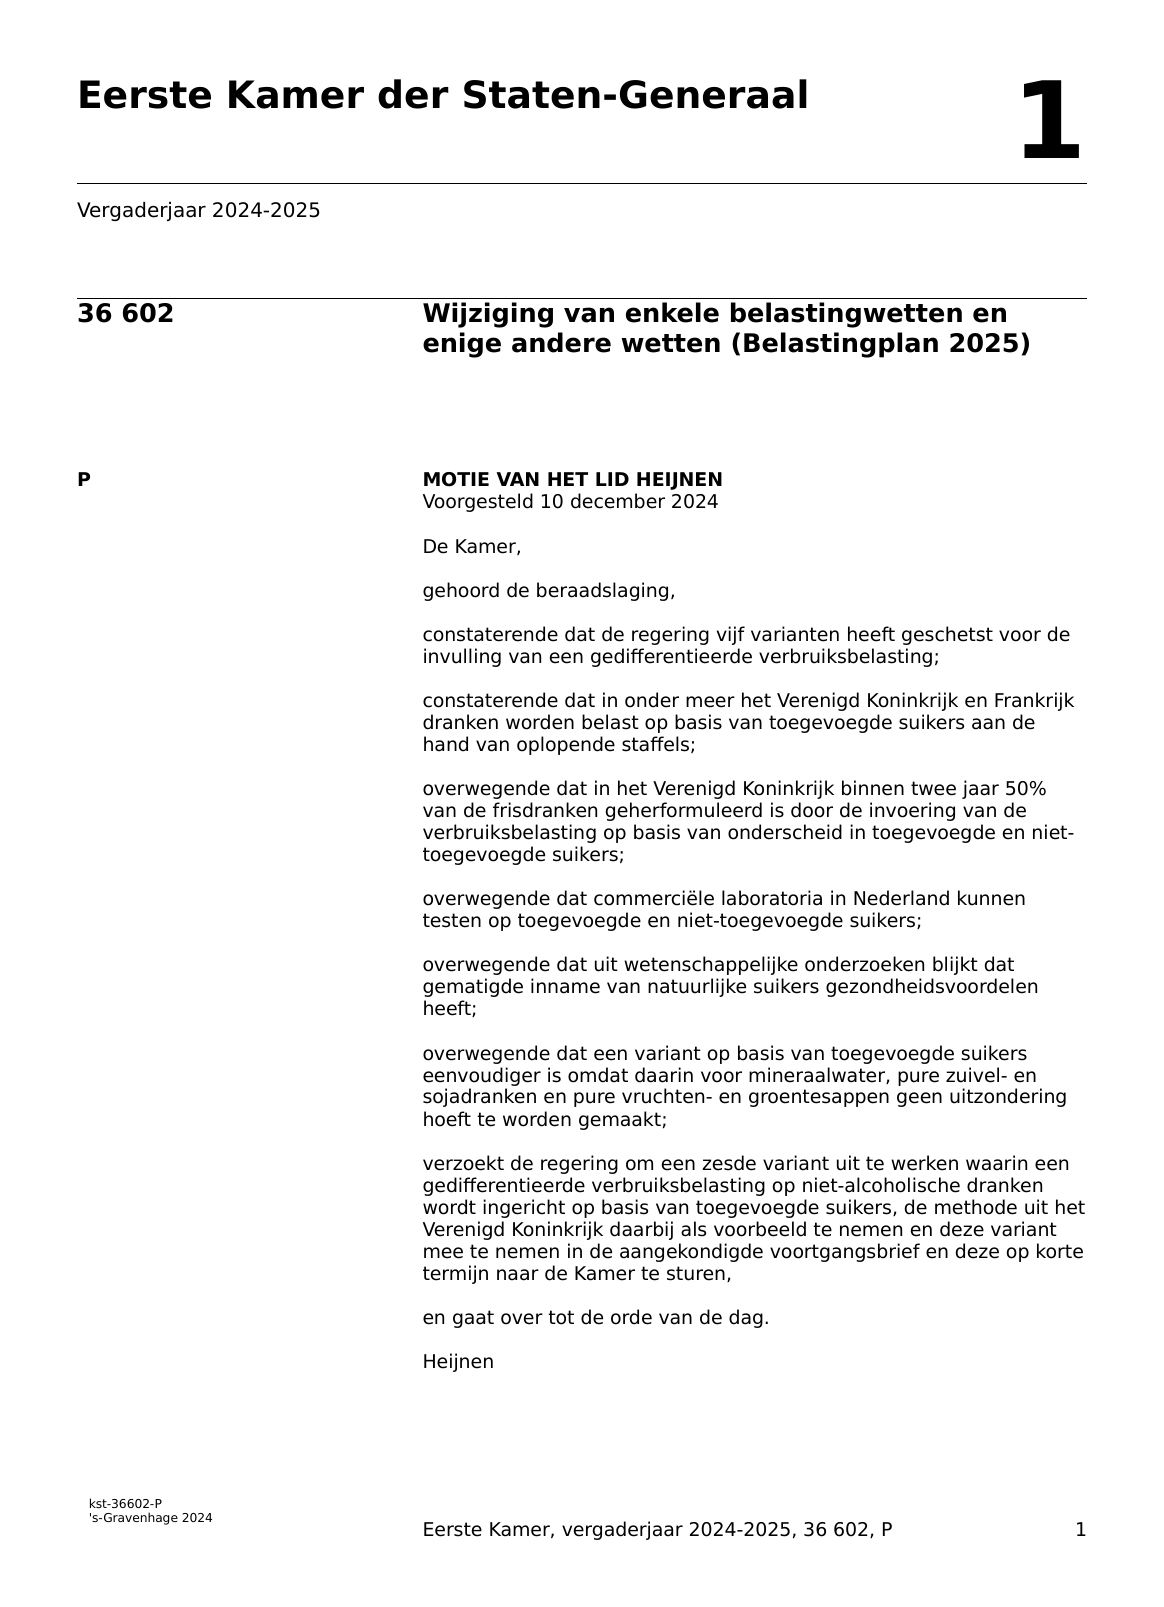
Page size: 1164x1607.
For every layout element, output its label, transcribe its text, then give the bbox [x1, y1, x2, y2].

text overwegende dat in het Verenigd Koninkrijk binnen twee jaar 50% van de frisdranken geherformuleerd is door de invoering van de verbruiksbelasting op basis van onderscheid in toegevoegde en niet-toegevoegde suikers; [422, 778, 1087, 866]
text overwegende dat commerciële laboratoria in Nederland kunnen testen op toegevoegde en niet-toegevoegde suikers; [422, 888, 1087, 932]
text verzoekt de regering om een zesde variant uit te werken waarin een gedifferentieerde verbruiksbelasting op niet-alcoholische dranken wordt ingericht op basis van toegevoegde suikers, de methode uit het Verenigd Koninkrijk daarbij als voorbeeld te nemen en deze variant mee te nemen in de aangekondigde voortgangsbrief en deze op korte termijn naar de Kamer te sturen, [422, 1153, 1087, 1284]
text Voorgesteld 10 december 2024 [422, 491, 1087, 513]
text constaterende dat in onder meer het Verenigd Koninkrijk en Frankrijk dranken worden belast op basis van toegevoegde suikers aan de hand van oplopende staffels; [422, 690, 1087, 756]
text De Kamer, [422, 536, 1087, 557]
table_cell Vergaderjaar 2024-2025 [77, 184, 1087, 298]
text gehoord de beraadslaging, [422, 580, 1087, 602]
subtitle P MOTIE VAN HET LID HEIJNEN [77, 469, 1087, 491]
subtitle 36 602 Wijziging van enkele belastingwetten en enige andere wetten (Belastingplan 2025) [77, 299, 1087, 358]
table_header 1 [886, 59, 1087, 183]
text kst-36602-P [88, 1497, 323, 1511]
text Heijnen [422, 1351, 1087, 1373]
text 's-Gravenhage 2024 [88, 1511, 323, 1525]
text en gaat over tot de orde van de dag. [422, 1307, 1087, 1329]
table_header Eerste Kamer der Staten-Generaal [77, 59, 886, 183]
text constaterende dat de regering vijf varianten heeft geschetst voor de invulling van een gedifferentieerde verbruiksbelasting; [422, 624, 1087, 668]
text overwegende dat een variant op basis van toegevoegde suikers eenvoudiger is omdat daarin voor mineraalwater, pure zuivel- en sojadranken en pure vruchten- en groentesappen geen uitzondering hoeft te worden gemaakt; [422, 1042, 1087, 1130]
text overwegende dat uit wetenschappelijke onderzoeken blijkt dat gematigde inname van natuurlijke suikers gezondheidsvoordelen heeft; [422, 954, 1087, 1020]
